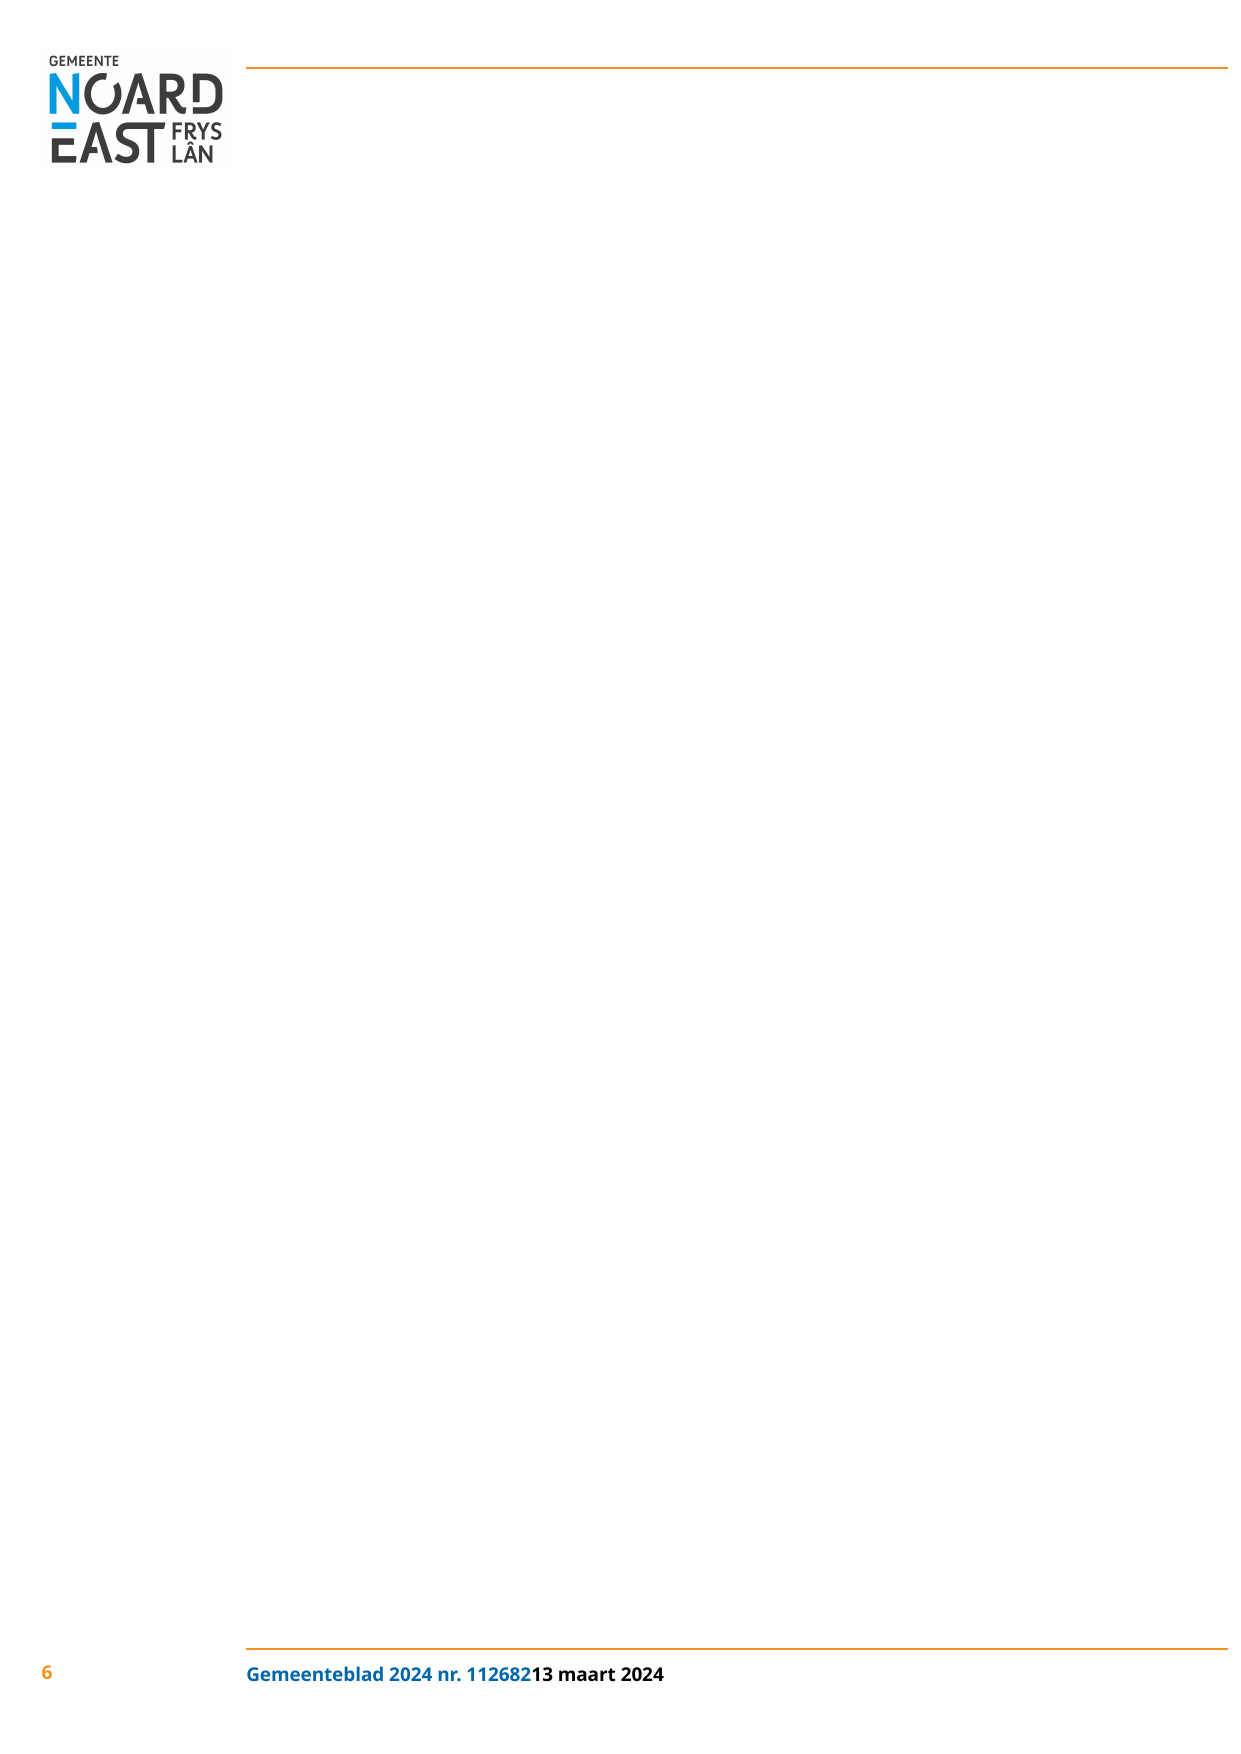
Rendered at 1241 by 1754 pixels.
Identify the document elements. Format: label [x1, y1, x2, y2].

picture [41, 47, 231, 172]
